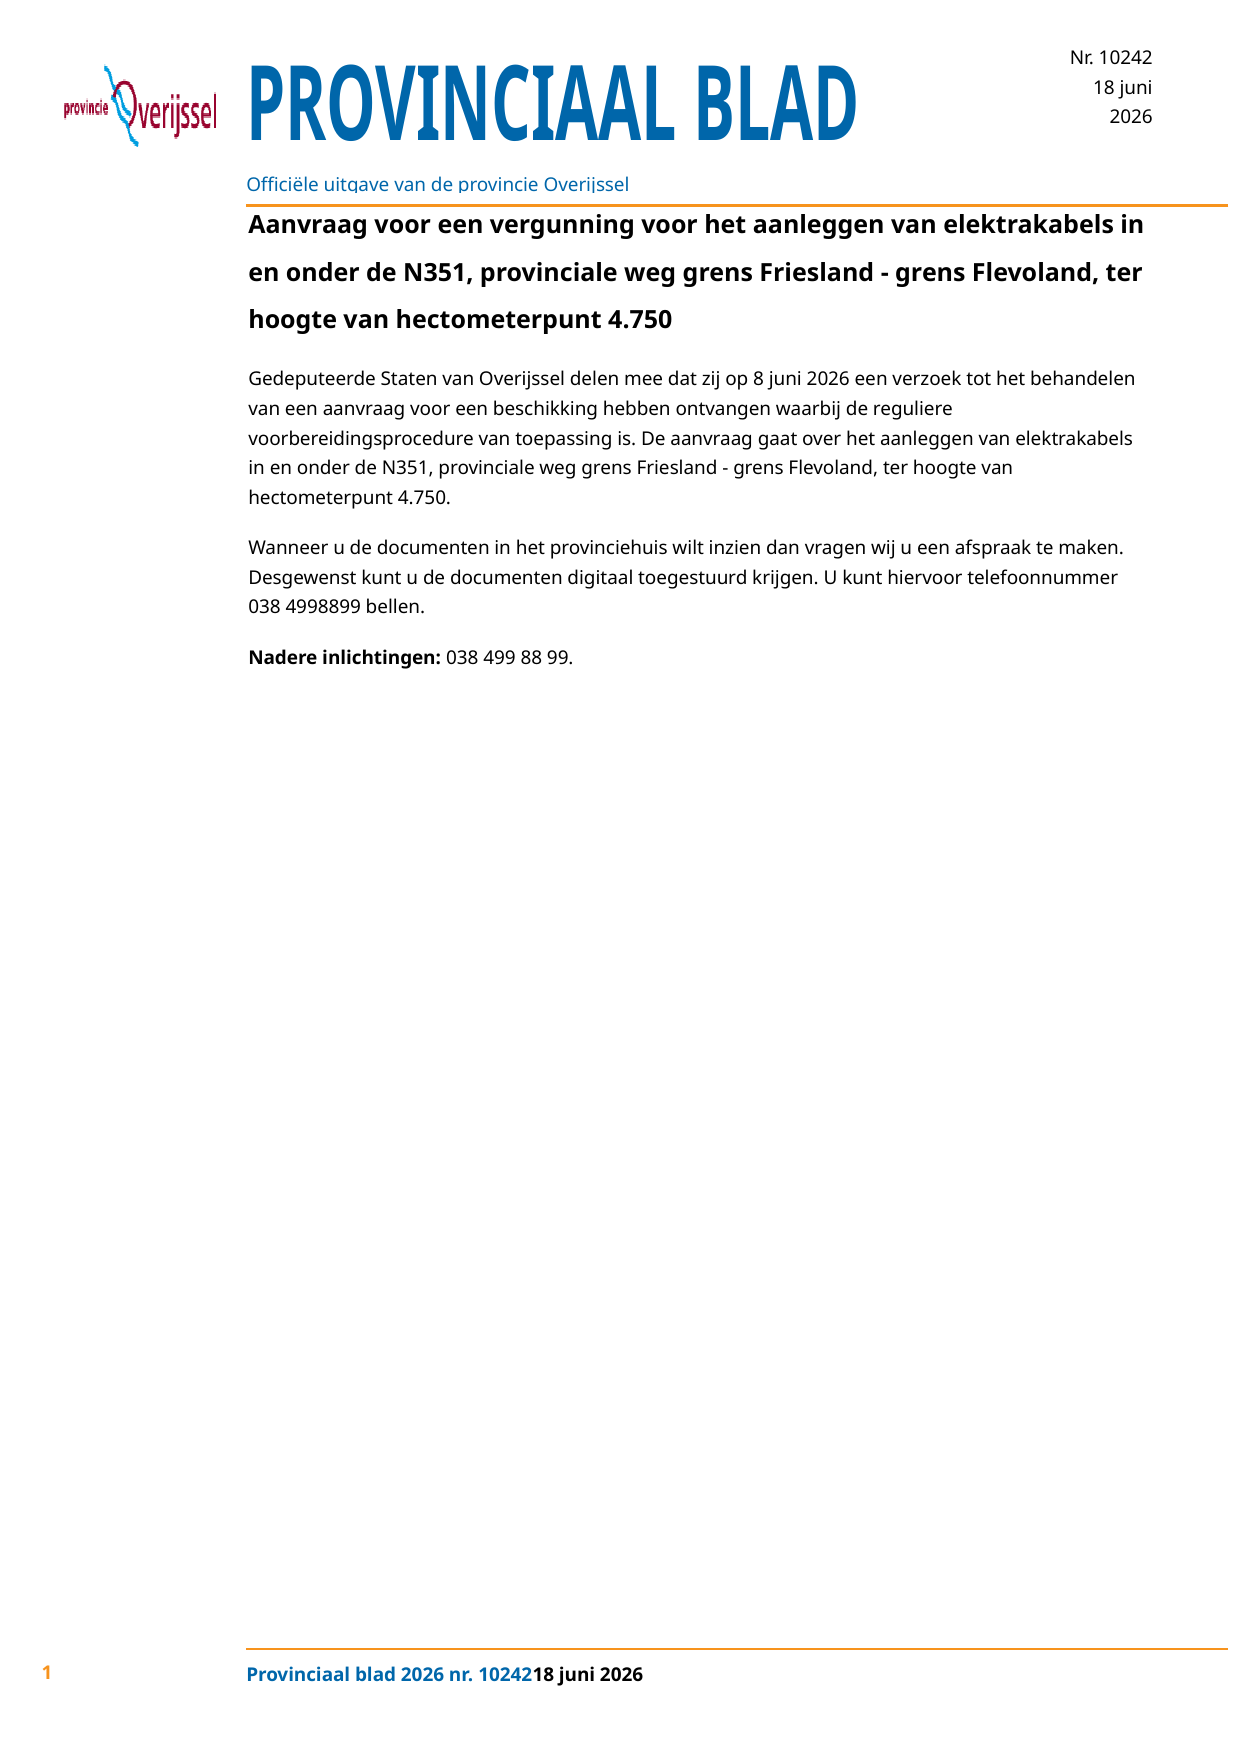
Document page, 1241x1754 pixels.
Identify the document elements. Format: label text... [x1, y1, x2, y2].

text Aanvraag voor een vergunning voor het aanleggen van elektrakabels in en onder de N351, provinciale weg grens Friesland - grens Flevoland, ter hoogte van hectometerpunt 4.750 [248, 207, 1152, 336]
picture [41, 47, 231, 172]
text Gedeputeerde Staten van Overijssel delen mee dat zij op 8 juni 2026 een verzoek tot het behandelen van een aanvraag voor een beschikking hebben ontvangen waarbij de reguliere voorbereidingsprocedure van toepassing is. De aanvraag gaat over het aanleggen van elektrakabels in en onder de N351, provinciale weg grens Friesland - grens Flevoland, ter hoogte van hectometerpunt 4.750. [248, 366, 1152, 509]
text Nadere inlichtingen: 038 499 88 99. [248, 644, 1152, 669]
text Wanneer u de documenten in het provinciehuis wilt inzien dan vragen wij u een afspraak te maken. Desgewenst kunt u de documenten digitaal toegestuurd krijgen. U kunt hiervoor telefoonnummer 038 4998899 bellen. [248, 534, 1152, 619]
